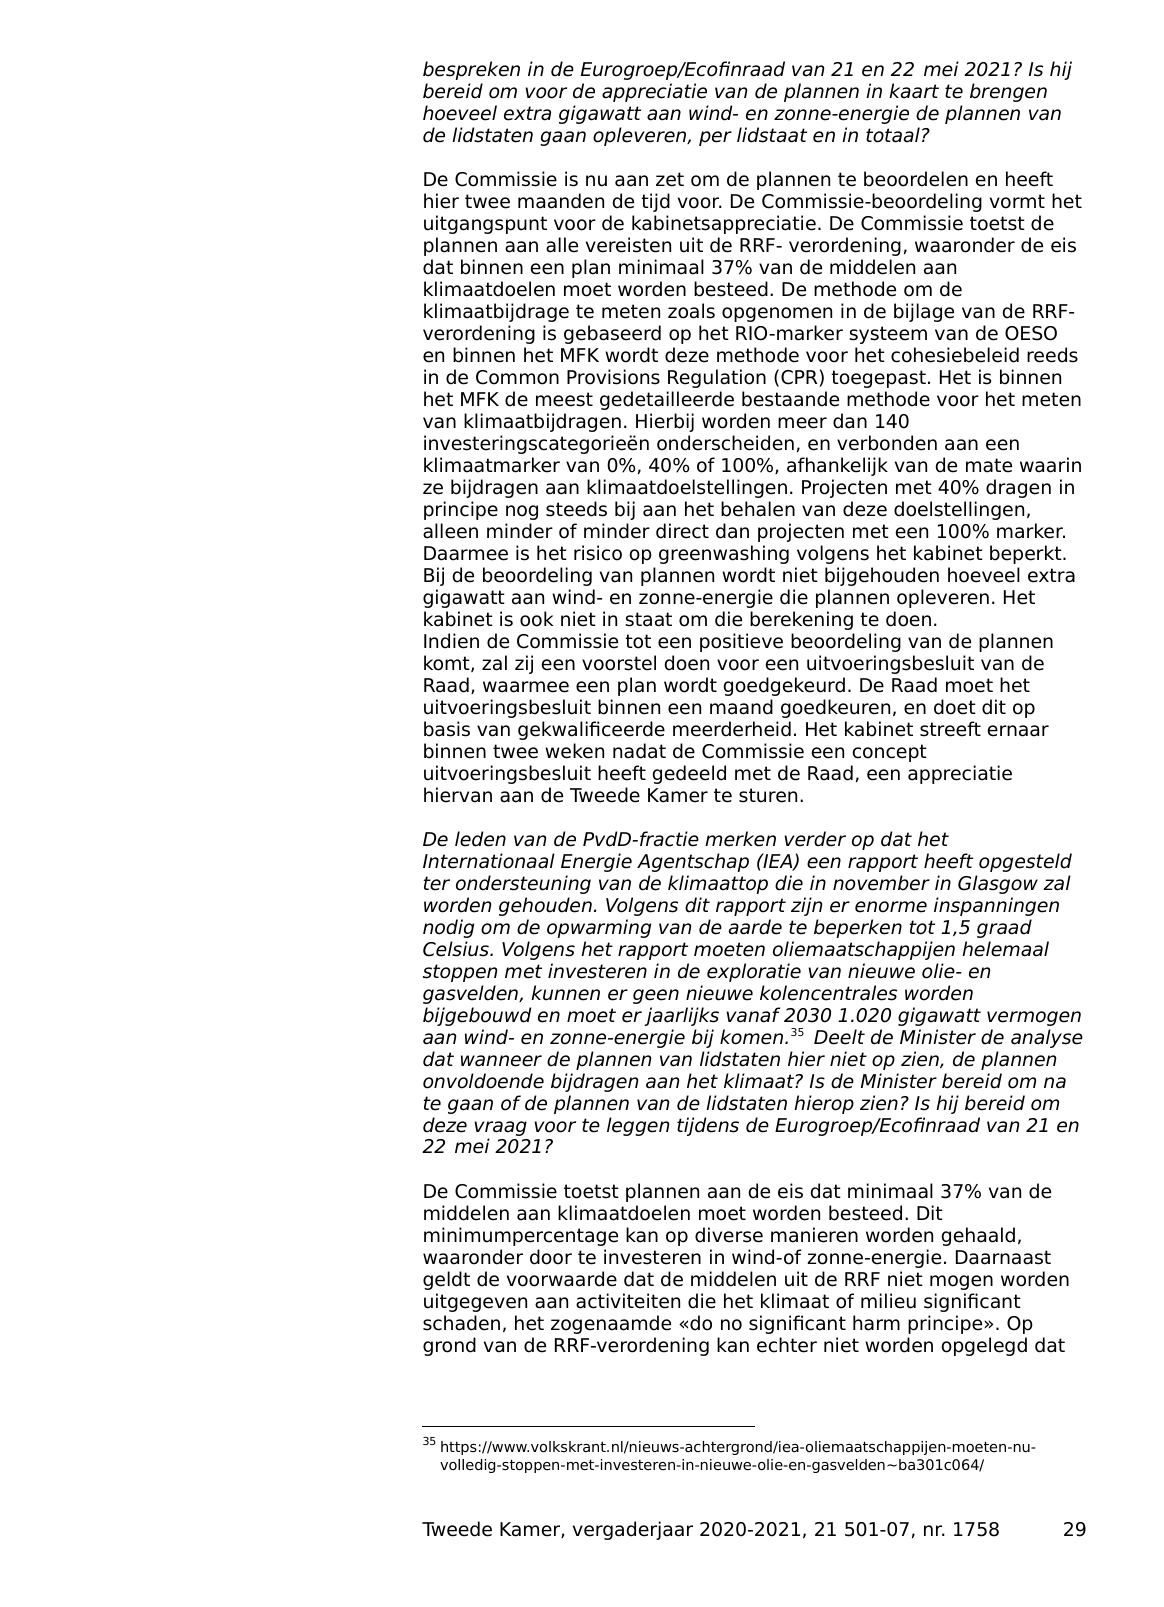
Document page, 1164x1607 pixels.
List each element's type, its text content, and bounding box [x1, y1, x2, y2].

text De leden van de PvdD-fractie merken verder op dat het Internationaal Energie Agentschap (IEA) een rapport heeft opgesteld ter ondersteuning van de klimaattop die in november in Glasgow zal worden gehouden. Volgens dit rapport zijn er enorme inspanningen nodig om de opwarming van de aarde te beperken tot 1,5 graad Celsius. Volgens het rapport moeten oliemaatschappijen helemaal stoppen met investeren in de exploratie van nieuwe olie- en gasvelden, kunnen er geen nieuwe kolencentrales worden bijgebouwd en moet er jaarlijks vanaf 2030 1.020 gigawatt vermogen aan wind- en zonne-energie bij komen. Deelt de Minister de analyse dat wanneer de plannen van lidstaten hier niet op zien, de plannen onvoldoende bijdragen aan het klimaat? Is de Minister bereid om na te gaan of de plannen van de lidstaten hierop zien? Is hij bereid om deze vraag voor te leggen tijdens de Eurogroep/Ecofinraad van 21 en 22 mei 2021? [422, 829, 1087, 1158]
text bespreken in de Eurogroep/Ecofinraad van 21 en 22 mei 2021? Is hij bereid om voor de appreciatie van de plannen in kaart te brengen hoeveel extra gigawatt aan wind- en zonne-energie de plannen van de lidstaten gaan opleveren, per lidstaat en in totaal? [422, 59, 1087, 147]
text De Commissie is nu aan zet om de plannen te beoordelen en heeft hier twee maanden de tijd voor. De Commissie-beoordeling vormt het uitgangspunt voor de kabinetsappreciatie. De Commissie toetst de plannen aan alle vereisten uit de RRF- verordening, waaronder de eis dat binnen een plan minimaal 37% van de middelen aan klimaatdoelen moet worden besteed. De methode om de klimaatbijdrage te meten zoals opgenomen in de bijlage van de RRF-verordening is gebaseerd op het RIO-marker systeem van de OESO en binnen het MFK wordt deze methode voor het cohesiebeleid reeds in de Common Provisions Regulation (CPR) toegepast. Het is binnen het MFK de meest gedetailleerde bestaande methode voor het meten van klimaatbijdragen. Hierbij worden meer dan 140 investeringscategorieën onderscheiden, en verbonden aan een klimaatmarker van 0%, 40% of 100%, afhankelijk van de mate waarin ze bijdragen aan klimaatdoelstellingen. Projecten met 40% dragen in principe nog steeds bij aan het behalen van deze doelstellingen, alleen minder of minder direct dan projecten met een 100% marker. Daarmee is het risico op greenwashing volgens het kabinet beperkt. Bij de beoordeling van plannen wordt niet bijgehouden hoeveel extra gigawatt aan wind- en zonne-energie die plannen opleveren. Het kabinet is ook niet in staat om die berekening te doen. [422, 169, 1087, 631]
text https://www.volkskrant.nl/nieuws-achtergrond/iea-oliemaatschappijen-moeten-nu-volledig-stoppen-met-investeren-in-nieuwe-olie-en-gasvelden~ba301c064/ [422, 1435, 1087, 1474]
text Indien de Commissie tot een positieve beoordeling van de plannen komt, zal zij een voorstel doen voor een uitvoeringsbesluit van de Raad, waarmee een plan wordt goedgekeurd. De Raad moet het uitvoeringsbesluit binnen een maand goedkeuren, en doet dit op basis van gekwalificeerde meerderheid. Het kabinet streeft ernaar binnen twee weken nadat de Commissie een concept uitvoeringsbesluit heeft gedeeld met de Raad, een appreciatie hiervan aan de Tweede Kamer te sturen. [422, 631, 1087, 807]
text De Commissie toetst plannen aan de eis dat minimaal 37% van de middelen aan klimaatdoelen moet worden besteed. Dit minimumpercentage kan op diverse manieren worden gehaald, waaronder door te investeren in wind-of zonne-energie. Daarnaast geldt de voorwaarde dat de middelen uit de RRF niet mogen worden uitgegeven aan activiteiten die het klimaat of milieu significant schaden, het zogenaamde «do no significant harm principe». Op grond van de RRF-verordening kan echter niet worden opgelegd dat [422, 1181, 1087, 1356]
